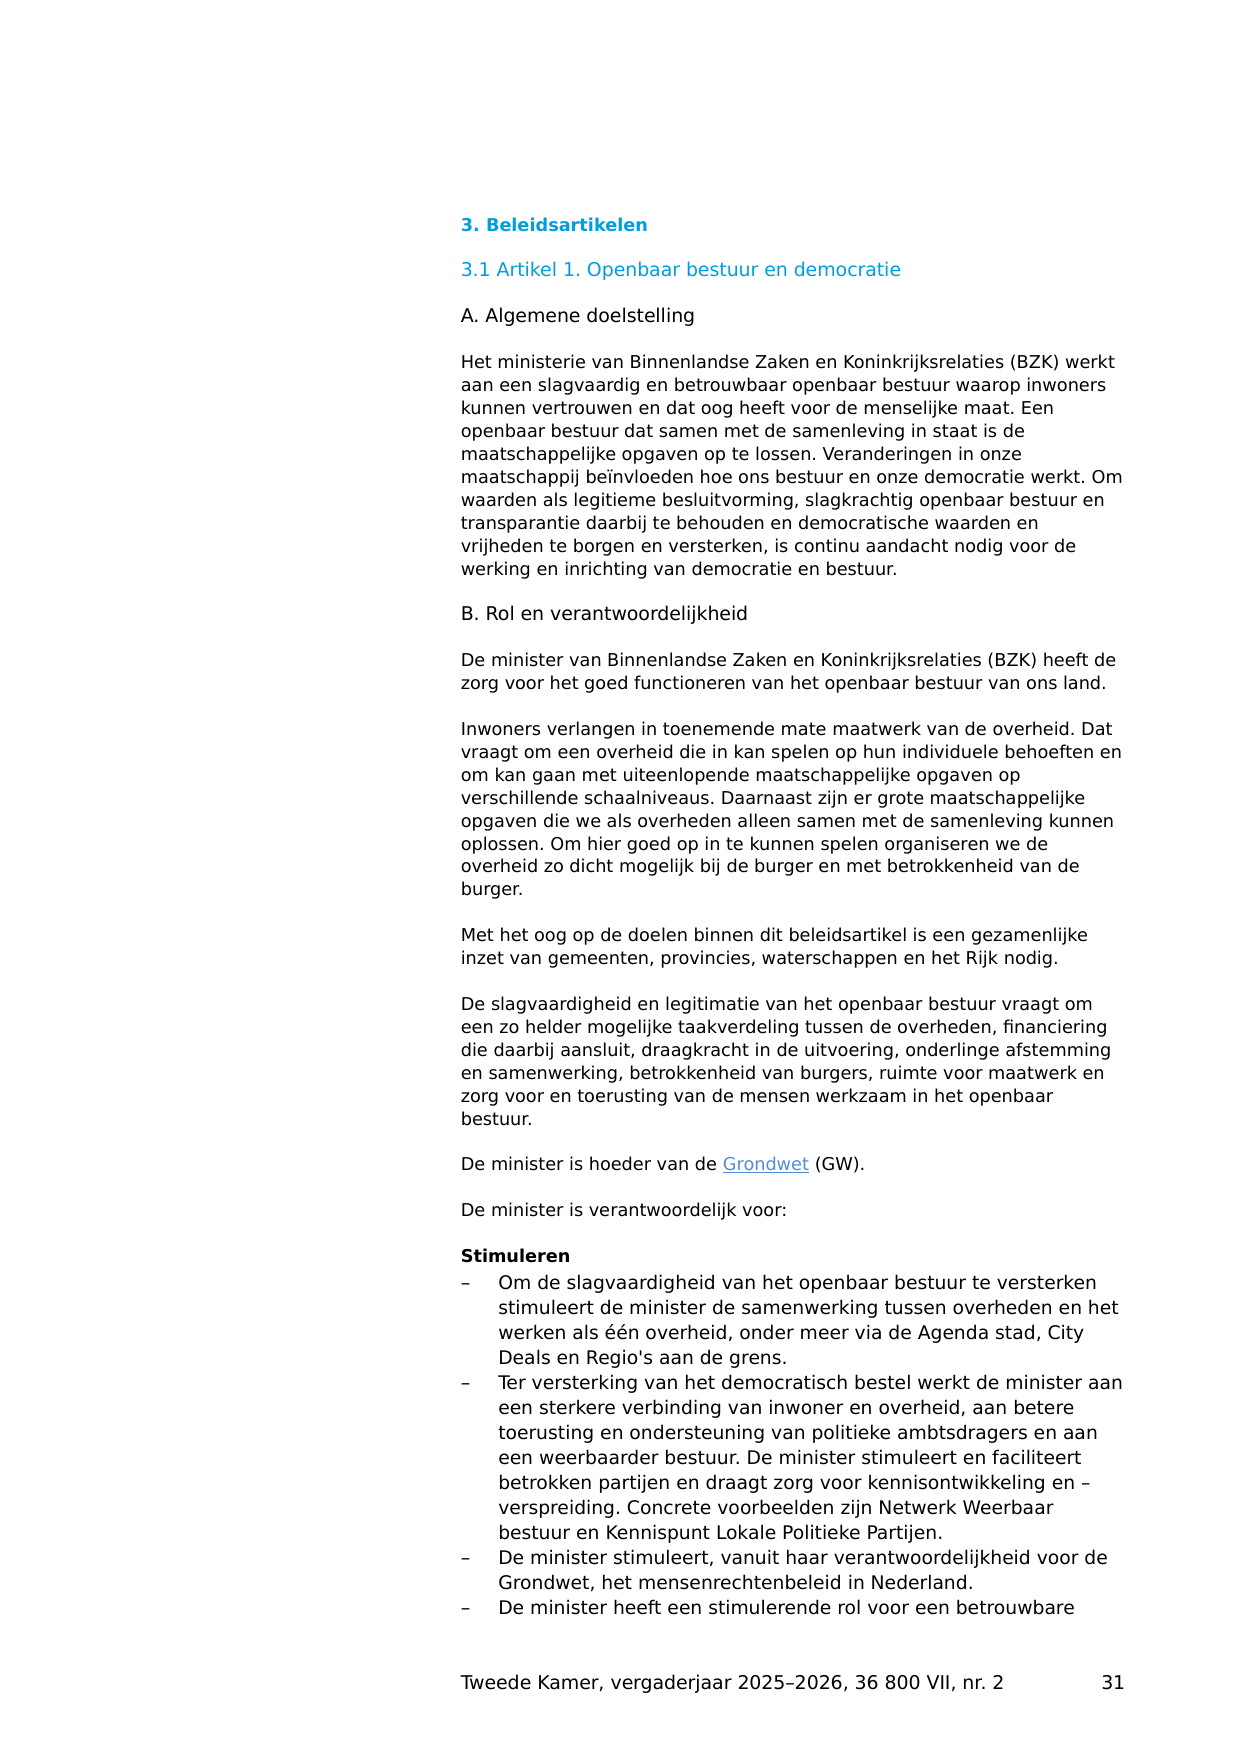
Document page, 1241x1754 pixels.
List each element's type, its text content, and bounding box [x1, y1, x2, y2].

text Het ministerie van Binnenlandse Zaken en Koninkrijksrelaties (BZK) werkt aan een slagvaardig en betrouwbaar openbaar bestuur waarop inwoners kunnen vertrouwen en dat oog heeft voor de menselijke maat. Een openbaar bestuur dat samen met de samenleving in staat is de maatschappelijke opgaven op te lossen. Veranderingen in onze maatschappij beïnvloeden hoe ons bestuur en onze democratie werkt. Om waarden als legitieme besluitvorming, slagkrachtig openbaar bestuur en transparantie daarbij te behouden en democratische waarden en vrijheden te borgen en versterken, is continu aandacht nodig voor de werking en inrichting van democratie en bestuur. [461, 351, 1125, 580]
title A. Algemene doelstelling [461, 305, 1125, 327]
text Inwoners verlangen in toenemende mate maatwerk van de overheid. Dat vraagt om een overheid die in kan spelen op hun individuele behoeften en om kan gaan met uiteenlopende maatschappelijke opgaven op verschillende schaalniveaus. Daarnaast zijn er grote maatschappelijke opgaven die we als overheden alleen samen met de samenleving kunnen oplossen. Om hier goed op in te kunnen spelen organiseren we de overheid zo dicht mogelijk bij de burger en met betrokkenheid van de burger. [461, 717, 1125, 900]
text Met het oog op de doelen binnen dit beleidsartikel is een gezamenlijke inzet van gemeenten, provincies, waterschappen en het Rijk nodig. [461, 923, 1125, 969]
text Stimuleren [461, 1244, 1125, 1267]
list Ter versterking van het democratisch bestel werkt de minister aan een sterkere verbinding van inwoner en overheid, aan betere toerusting en ondersteuning van politieke ambtsdragers en aan een weerbaarder bestuur. De minister stimuleert en faciliteert betrokken partijen en draagt zorg voor kennisontwikkeling en –verspreiding. Concrete voorbeelden zijn Netwerk Weerbaar bestuur en Kennispunt Lokale Politieke Partijen. [461, 1369, 1125, 1544]
list De minister stimuleert, vanuit haar verantwoordelijkheid voor de Grondwet, het mensenrechtenbeleid in Nederland. [461, 1544, 1125, 1594]
title 3. Beleidsartikelen [461, 213, 1125, 236]
text De minister van Binnenlandse Zaken en Koninkrijksrelaties (BZK) heeft de zorg voor het goed functioneren van het openbaar bestuur van ons land. [461, 648, 1125, 694]
text De minister is hoeder van de Grondwet (GW). [461, 1152, 1125, 1175]
text De slagvaardigheid en legitimatie van het openbaar bestuur vraagt om een zo helder mogelijke taakverdeling tussen de overheden, financiering die daarbij aansluit, draagkracht in de uitvoering, onderlinge afstemming en samenwerking, betrokkenheid van burgers, ruimte voor maatwerk en zorg voor en toerusting van de mensen werkzaam in het openbaar bestuur. [461, 992, 1125, 1129]
list Om de slagvaardigheid van het openbaar bestuur te versterken stimuleert de minister de samenwerking tussen overheden en het werken als één overheid, onder meer via de Agenda stad, City Deals en Regio's aan de grens. [461, 1269, 1125, 1369]
title B. Rol en verantwoordelijkheid [461, 603, 1125, 624]
title 3.1 Artikel 1. Openbaar bestuur en democratie [461, 259, 1125, 281]
text De minister is verantwoordelijk voor: [461, 1198, 1125, 1221]
list De minister heeft een stimulerende rol voor een betrouwbare [461, 1594, 1125, 1619]
